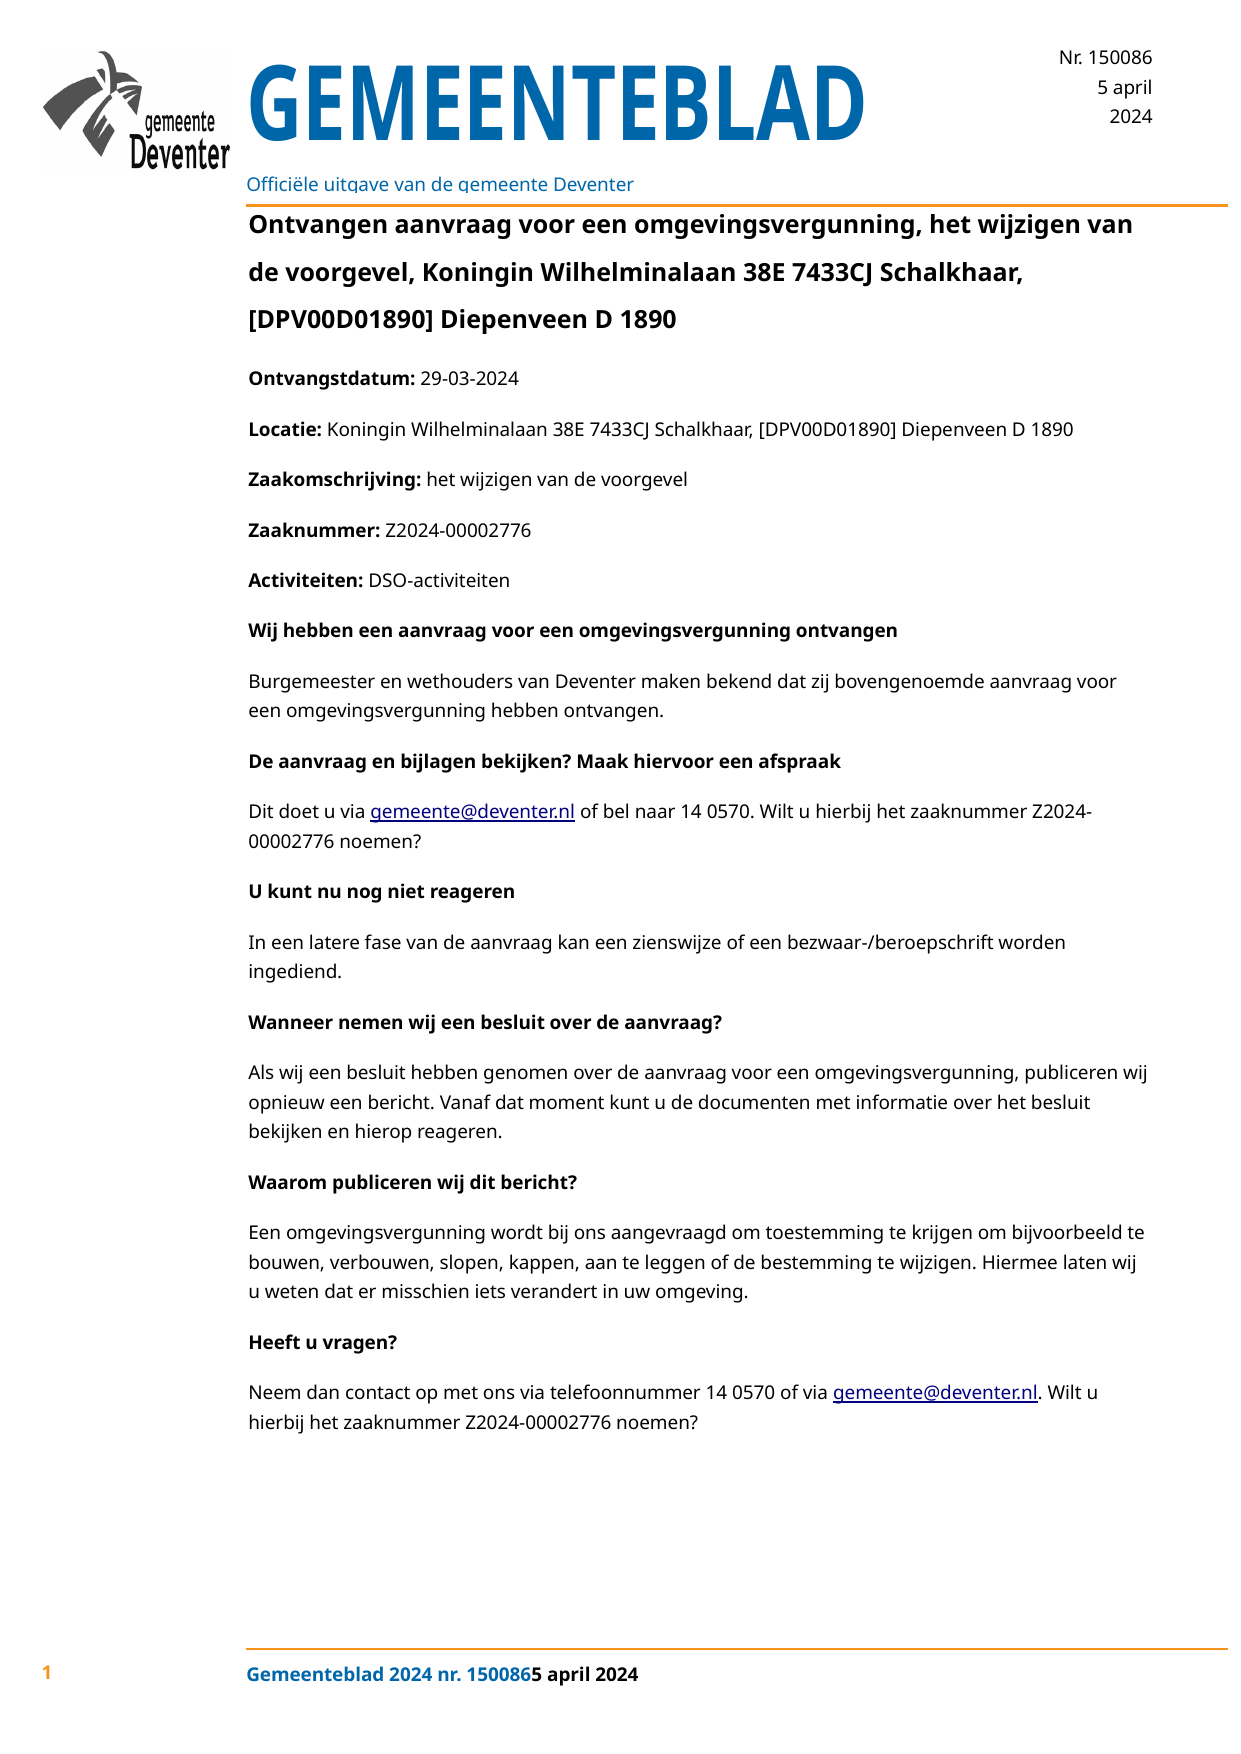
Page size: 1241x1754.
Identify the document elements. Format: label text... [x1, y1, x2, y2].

text Heeft u vragen? [248, 1329, 1152, 1354]
text Ontvangstdatum: 29-03-2024 [248, 366, 1152, 391]
text In een latere fase van de aanvraag kan een zienswijze of een bezwaar-/beroepschrift worden ingediend. [248, 929, 1152, 984]
text Activiteiten: DSO-activiteiten [248, 567, 1152, 593]
text Als wij een besluit hebben genomen over de aanvraag voor een omgevingsvergunning, publiceren wij opnieuw een bericht. Vanaf dat moment kunt u de documenten met informatie over het besluit bekijken en hierop reageren. [248, 1059, 1152, 1144]
text Neem dan contact op met ons via telefoonnummer 14 0570 of via gemeente@deventer.nl. Wilt u hierbij het zaaknummer Z2024-00002776 noemen? [248, 1379, 1152, 1434]
text Wanneer nemen wij een besluit over de aanvraag? [248, 1009, 1152, 1034]
text Zaaknummer: Z2024-00002776 [248, 517, 1152, 542]
text Zaakomschrijving: het wijzigen van de voorgevel [248, 466, 1152, 492]
text De aanvraag en bijlagen bekijken? Maak hiervoor een afspraak [248, 748, 1152, 774]
text U kunt nu nog niet reageren [248, 878, 1152, 904]
text Waarom publiceren wij dit bericht? [248, 1169, 1152, 1194]
text Locatie: Koningin Wilhelminalaan 38E 7433CJ Schalkhaar, [DPV00D01890] Diepenveen D 1890 [248, 416, 1152, 442]
text Dit doet u via gemeente@deventer.nl of bel naar 14 0570. Wilt u hierbij het zaaknummer Z2024-00002776 noemen? [248, 798, 1152, 854]
text Burgemeester en wethouders van Deventer maken bekend dat zij bovengenoemde aanvraag voor een omgevingsvergunning hebben ontvangen. [248, 668, 1152, 723]
text Wij hebben een aanvraag voor een omgevingsvergunning ontvangen [248, 618, 1152, 643]
text Een omgevingsvergunning wordt bij ons aangevraagd om toestemming te krijgen om bijvoorbeeld te bouwen, verbouwen, slopen, kappen, aan te leggen of de bestemming te wijzigen. Hiermee laten wij u weten dat er misschien iets verandert in uw omgeving. [248, 1219, 1152, 1304]
text Ontvangen aanvraag voor een omgevingsvergunning, het wijzigen van de voorgevel, Koningin Wilhelminalaan 38E 7433CJ Schalkhaar, [DPV00D01890] Diepenveen D 1890 [248, 207, 1152, 336]
picture [41, 47, 231, 172]
